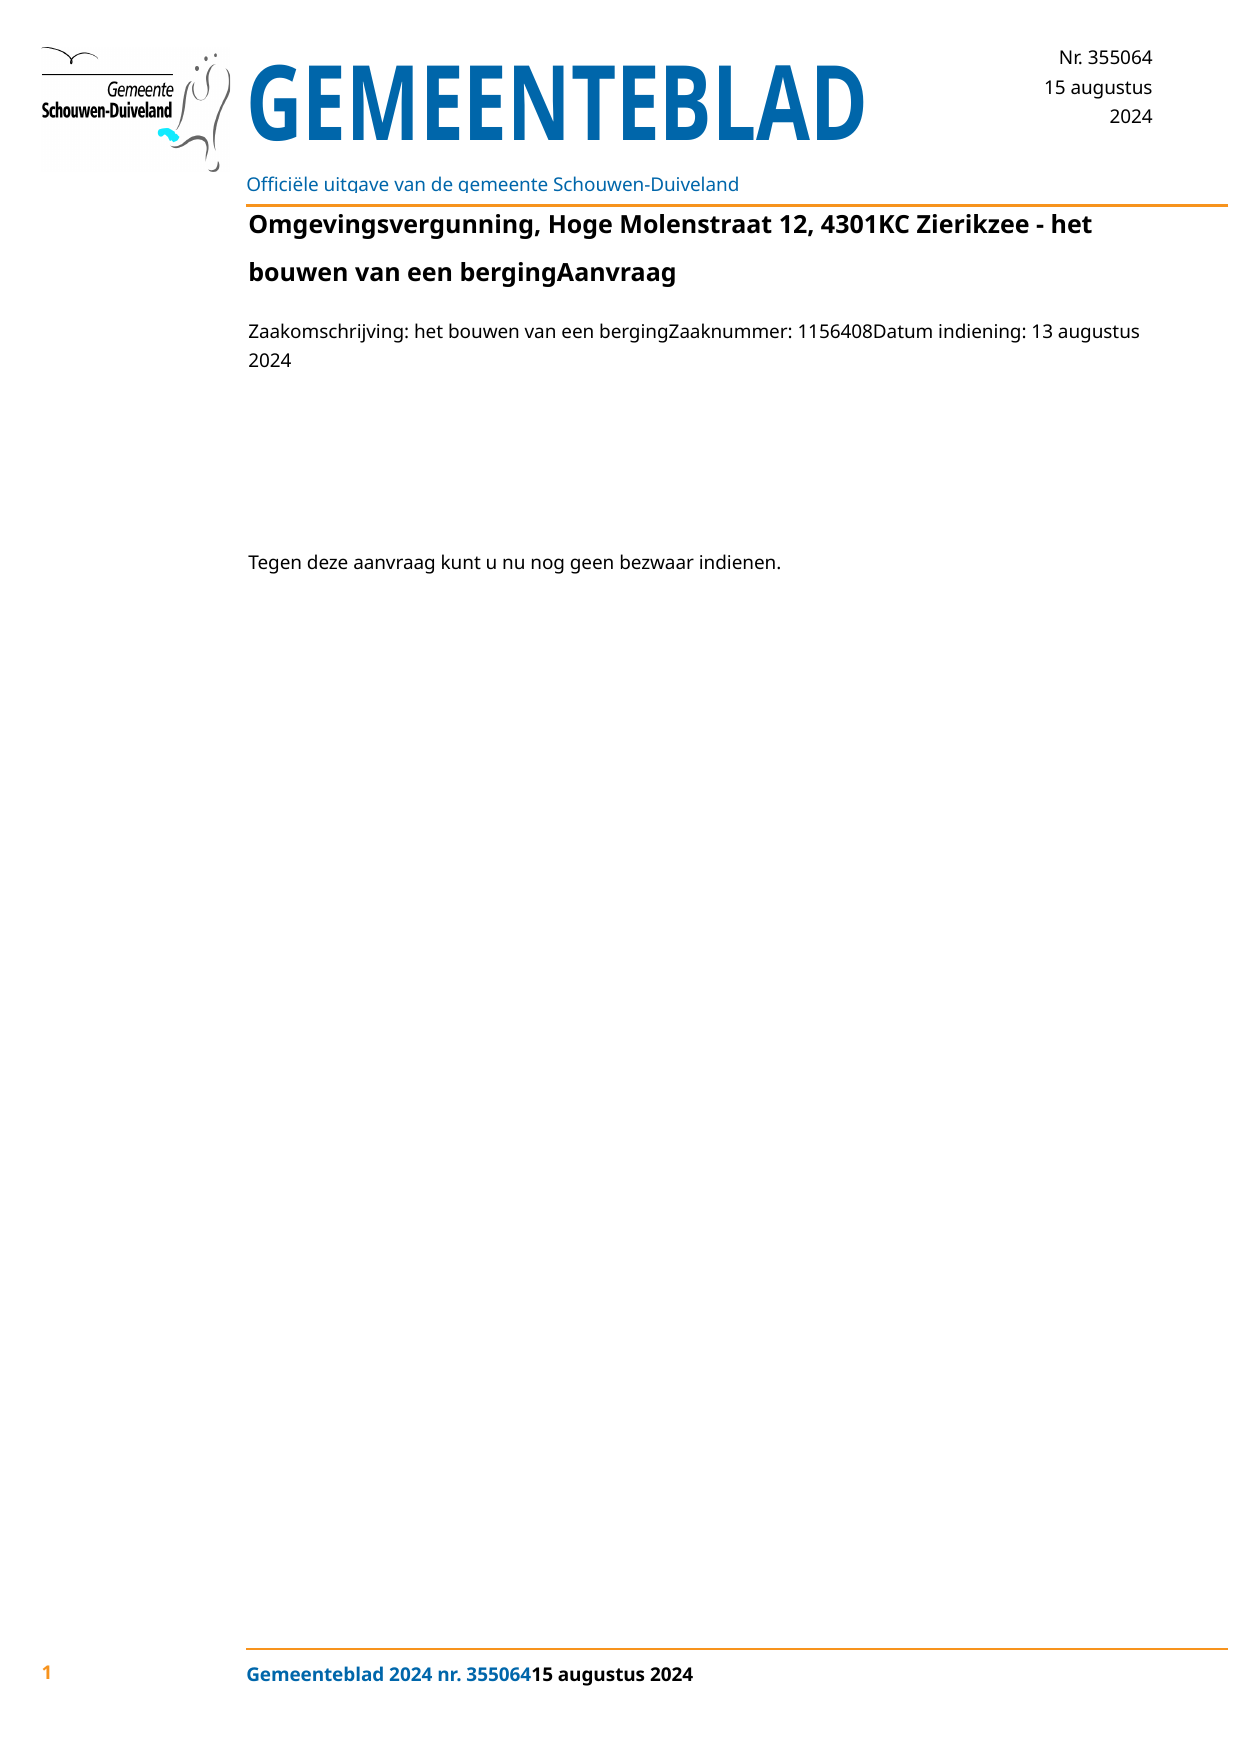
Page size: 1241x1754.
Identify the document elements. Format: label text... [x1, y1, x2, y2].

text Omgevingsvergunning, Hoge Molenstraat 12, 4301KC Zierikzee - het bouwen van een bergingAanvraag [248, 207, 1152, 288]
text Zaakomschrijving: het bouwen van een bergingZaaknummer: 1156408Datum indiening: 13 augustus 2024 [248, 318, 1152, 373]
picture [41, 47, 231, 172]
text Tegen deze aanvraag kunt u nu nog geen bezwaar indienen. [248, 549, 1152, 575]
